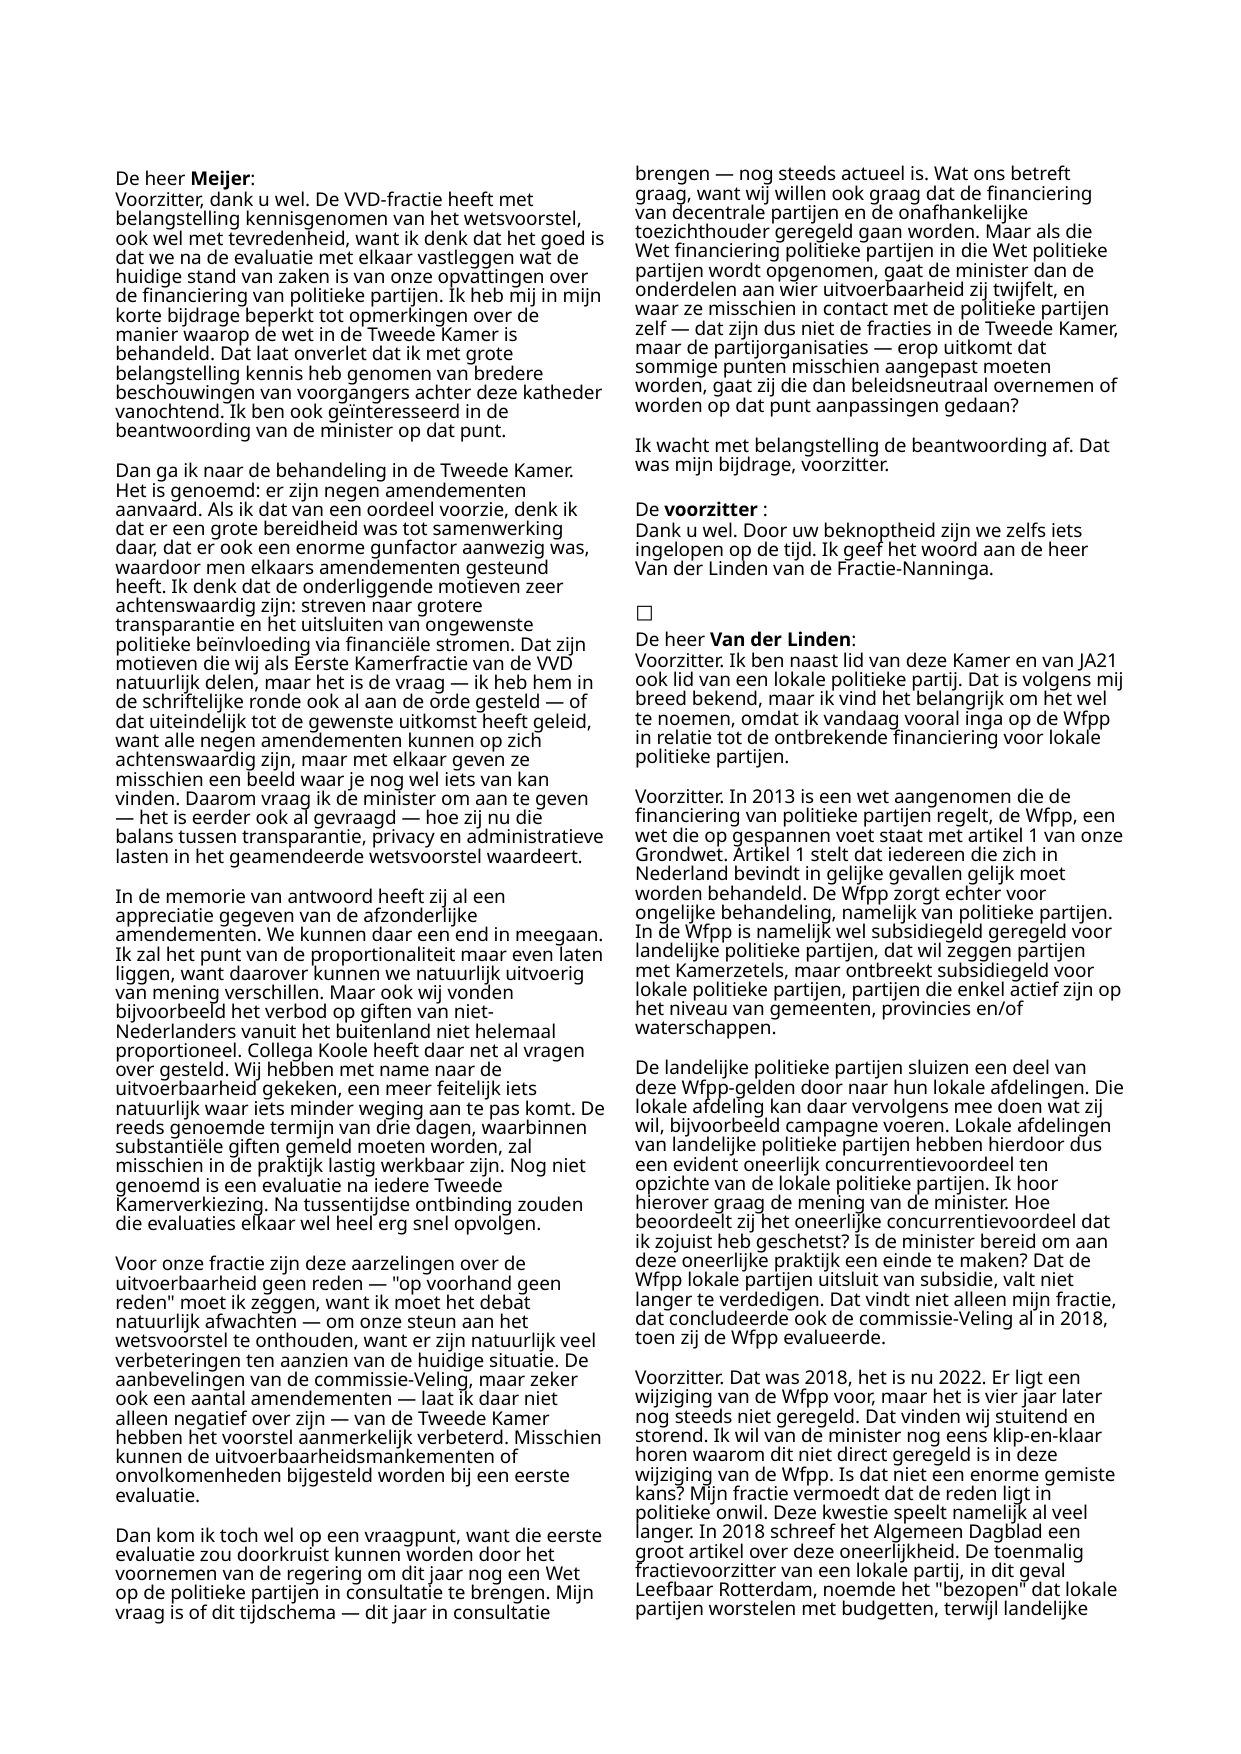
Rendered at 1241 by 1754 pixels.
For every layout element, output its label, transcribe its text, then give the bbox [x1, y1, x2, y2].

text Voor onze fractie zijn deze aarzelingen over de uitvoerbaarheid geen reden — "op voorhand geen reden" moet ik zeggen, want ik moet het debat natuurlijk afwachten — om onze steun aan het wetsvoorstel te onthouden, want er zijn natuurlijk veel verbeteringen ten aanzien van de huidige situatie. De aanbevelingen van de commissie-Veling, maar zeker ook een aantal amendementen — laat ik daar niet alleen negatief over zijn — van de Tweede Kamer hebben het voorstel aanmerkelijk verbeterd. Misschien kunnen de uitvoerbaarheidsmankementen of onvolkomenheden bijgesteld worden bij een eerste evaluatie. [115, 1255, 605, 1506]
text Dan kom ik toch wel op een vraagpunt, want die eerste evaluatie zou doorkruist kunnen worden door het voornemen van de regering om dit jaar nog een Wet op de politieke partijen in consultatie te brengen. Mijn vraag is of dit tijdschema — dit jaar in consultatie [115, 1527, 605, 1623]
text De landelijke politieke partijen sluizen een deel van deze Wfpp-gelden door naar hun lokale afdelingen. Die lokale afdeling kan daar vervolgens mee doen wat zij wil, bijvoorbeeld campagne voeren. Lokale afdelingen van landelijke politieke partijen hebben hierdoor dus een evident oneerlijk concurrentievoordeel ten opzichte van de lokale politieke partijen. Ik hoor hierover graag de mening van de minister. Hoe beoordeelt zij het oneerlijke concurrentievoordeel dat ik zojuist heb geschetst? Is de minister bereid om aan deze oneerlijke praktijk een einde te maken? Dat de Wfpp lokale partijen uitsluit van subsidie, valt niet langer te verdedigen. Dat vindt niet alleen mijn fractie, dat concludeerde ook de commissie-Veling al in 2018, toen zij de Wfpp evalueerde. [635, 1059, 1125, 1348]
text ⬜ [635, 600, 1125, 626]
text Voorzitter. Dat was 2018, het is nu 2022. Er ligt een wijziging van de Wfpp voor, maar het is vier jaar later nog steeds niet geregeld. Dat vinden wij stuitend en storend. Ik wil van de minister nog eens klip-en-klaar horen waarom dit niet direct geregeld is in deze wijziging van de Wfpp. Is dat niet een enorme gemiste kans? Mijn fractie vermoedt dat de reden ligt in politieke onwil. Deze kwestie speelt namelijk al veel langer. In 2018 schreef het Algemeen Dagblad een groot artikel over deze oneerlijkheid. De toenmalig fractievoorzitter van een lokale partij, in dit geval Leefbaar Rotterdam, noemde het "bezopen" dat lokale partijen worstelen met budgetten, terwijl landelijke [635, 1369, 1125, 1620]
text De voorzitter : [635, 496, 1125, 522]
text De heer Van der Linden: [635, 626, 1125, 652]
text In de memorie van antwoord heeft zij al een appreciatie gegeven van de afzonderlijke amendementen. We kunnen daar een end in meegaan. Ik zal het punt van de proportionaliteit maar even laten liggen, want daarover kunnen we natuurlijk uitvoerig van mening verschillen. Maar ook wij vonden bijvoorbeeld het verbod op giften van niet-Nederlanders vanuit het buitenland niet helemaal proportioneel. Collega Koole heeft daar net al vragen over gesteld. Wij hebben met name naar de uitvoerbaarheid gekeken, een meer feitelijk iets natuurlijk waar iets minder weging aan te pas komt. De reeds genoemde termijn van drie dagen, waarbinnen substantiële giften gemeld moeten worden, zal misschien in de praktijk lastig werkbaar zijn. Nog niet genoemd is een evaluatie na iedere Tweede Kamerverkiezing. Na tussentijdse ontbinding zouden die evaluaties elkaar wel heel erg snel opvolgen. [115, 888, 605, 1234]
text brengen — nog steeds actueel is. Wat ons betreft graag, want wij willen ook graag dat de financiering van decentrale partijen en de onafhankelijke toezichthouder geregeld gaan worden. Maar als die Wet financiering politieke partijen in die Wet politieke partijen wordt opgenomen, gaat de minister dan de onderdelen aan wier uitvoerbaarheid zij twijfelt, en waar ze misschien in contact met de politieke partijen zelf — dat zijn dus niet de fracties in de Tweede Kamer, maar de partijorganisaties — erop uitkomt dat sommige punten misschien aangepast moeten worden, gaat zij die dan beleidsneutraal overnemen of worden op dat punt aanpassingen gedaan? [635, 165, 1125, 416]
text Dank u wel. Door uw beknoptheid zijn we zelfs iets ingelopen op de tijd. Ik geef het woord aan de heer Van der Linden van de Fractie-Nanninga. [635, 522, 1125, 579]
text Ik wacht met belangstelling de beantwoording af. Dat was mijn bijdrage, voorzitter. [635, 437, 1125, 475]
text Voorzitter. In 2013 is een wet aangenomen die de financiering van politieke partijen regelt, de Wfpp, een wet die op gespannen voet staat met artikel 1 van onze Grondwet. Artikel 1 stelt dat iedereen die zich in Nederland bevindt in gelijke gevallen gelijk moet worden behandeld. De Wfpp zorgt echter voor ongelijke behandeling, namelijk van politieke partijen. In de Wfpp is namelijk wel subsidiegeld geregeld voor landelijke politieke partijen, dat wil zeggen partijen met Kamerzetels, maar ontbreekt subsidiegeld voor lokale politieke partijen, partijen die enkel actief zijn op het niveau van gemeenten, provincies en/of waterschappen. [635, 788, 1125, 1039]
text Dan ga ik naar de behandeling in de Tweede Kamer. Het is genoemd: er zijn negen amendementen aanvaard. Als ik dat van een oordeel voorzie, denk ik dat er een grote bereidheid was tot samenwerking daar, dat er ook een enorme gunfactor aanwezig was, waardoor men elkaars amendementen gesteund heeft. Ik denk dat de onderliggende motieven zeer achtenswaardig zijn: streven naar grotere transparantie en het uitsluiten van ongewenste politieke beïnvloeding via financiële stromen. Dat zijn motieven die wij als Eerste Kamerfractie van de VVD natuurlijk delen, maar het is de vraag — ik heb hem in de schriftelijke ronde ook al aan de orde gesteld — of dat uiteindelijk tot de gewenste uitkomst heeft geleid, want alle negen amendementen kunnen op zich achtenswaardig zijn, maar met elkaar geven ze misschien een beeld waar je nog wel iets van kan vinden. Daarom vraag ik de minister om aan te geven — het is eerder ook al gevraagd — hoe zij nu die balans tussen transparantie, privacy en administratieve lasten in het geamendeerde wetsvoorstel waardeert. [115, 462, 605, 867]
text Voorzitter. Ik ben naast lid van deze Kamer en van JA21 ook lid van een lokale politieke partij. Dat is volgens mij breed bekend, maar ik vind het belangrijk om het wel te noemen, omdat ik vandaag vooral inga op de Wfpp in relatie tot de ontbrekende financiering voor lokale politieke partijen. [635, 652, 1125, 767]
text Voorzitter, dank u wel. De VVD-fractie heeft met belangstelling kennisgenomen van het wetsvoorstel, ook wel met tevredenheid, want ik denk dat het goed is dat we na de evaluatie met elkaar vastleggen wat de huidige stand van zaken is van onze opvattingen over de financiering van politieke partijen. Ik heb mij in mijn korte bijdrage beperkt tot opmerkingen over de manier waarop de wet in de Tweede Kamer is behandeld. Dat laat onverlet dat ik met grote belangstelling kennis heb genomen van bredere beschouwingen van voorgangers achter deze katheder vanochtend. Ik ben ook geïnteresseerd in de beantwoording van de minister op dat punt. [115, 191, 605, 442]
text De heer Meijer: [115, 165, 605, 191]
